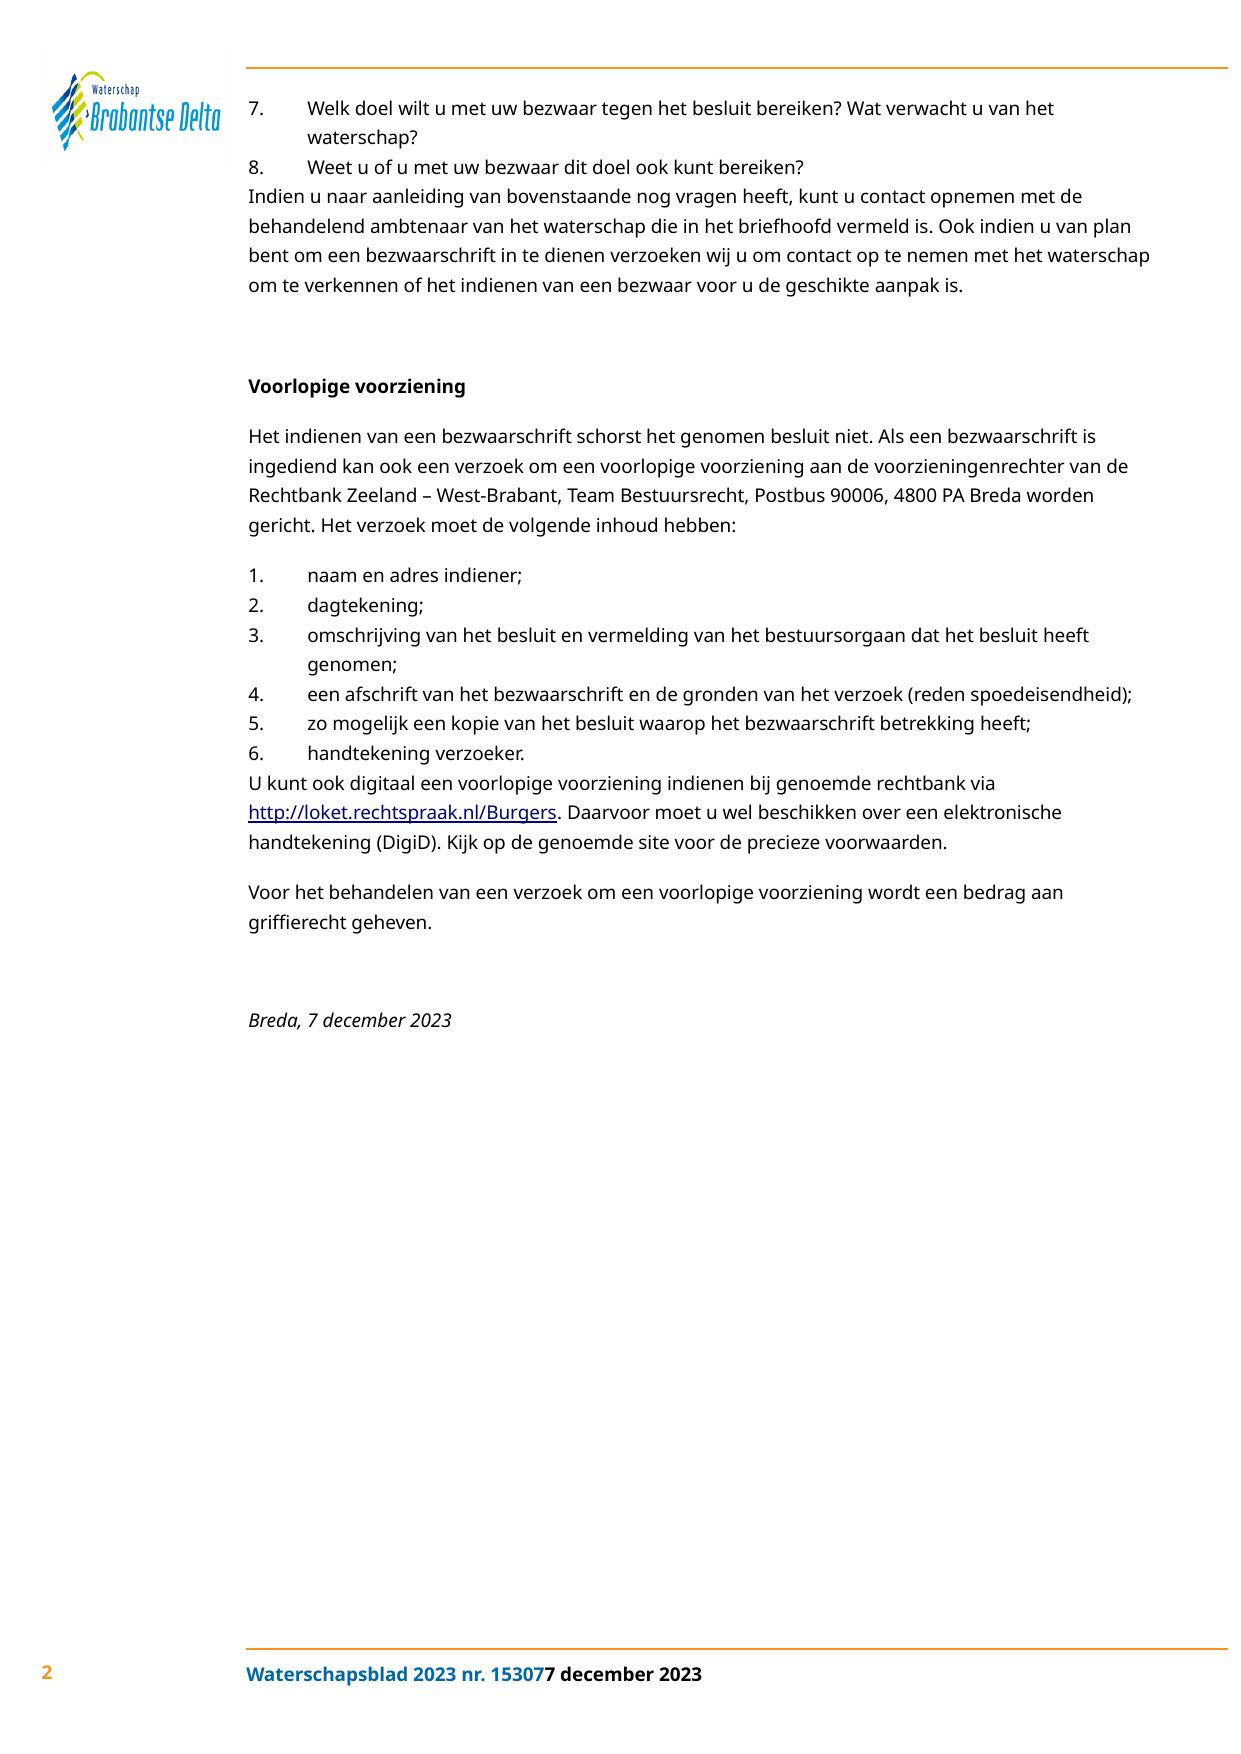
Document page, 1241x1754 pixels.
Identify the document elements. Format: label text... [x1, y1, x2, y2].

list zo mogelijk een kopie van het besluit waarop het bezwaarschrift betrekking heeft; [248, 711, 1152, 736]
text U kunt ook digitaal een voorlopige voorziening indienen bij genoemde rechtbank via http://loket.rechtspraak.nl/Burgers. Daarvoor moet u wel beschikken over een elektronische handtekening (DigiD). Kijk op de genoemde site voor de precieze voorwaarden. [248, 770, 1152, 855]
picture [41, 47, 231, 172]
text Indien u naar aanleiding van bovenstaande nog vragen heeft, kunt u contact opnemen met de behandelend ambtenaar van het waterschap die in het briefhoofd vermeld is. Ook indien u van plan bent om een bezwaarschrift in te dienen verzoeken wij u om contact op te nemen met het waterschap om te verkennen of het indienen van een bezwaar voor u de geschikte aanpak is. [248, 183, 1152, 298]
list omschrijving van het besluit en vermelding van het bestuursorgaan dat het besluit heeft genomen; [248, 622, 1152, 677]
list dagtekening; [248, 592, 1152, 618]
text Breda, 7 december 2023 [248, 1007, 1152, 1033]
text Voorlopige voorziening [248, 373, 1152, 399]
text Het indienen van een bezwaarschrift schorst het genomen besluit niet. Als een bezwaarschrift is ingediend kan ook een verzoek om een voorlopige voorziening aan de voorzieningenrechter van de Rechtbank Zeeland – West-Brabant, Team Bestuursrecht, Postbus 90006, 4800 PA Breda worden gericht. Het verzoek moet de volgende inhoud hebben: [248, 423, 1152, 538]
list Weet u of u met uw bezwaar dit doel ook kunt bereiken? [248, 154, 1152, 180]
list een afschrift van het bezwaarschrift en de gronden van het verzoek (reden spoedeisendheid); [248, 681, 1152, 707]
list naam en adres indiener; [248, 563, 1152, 588]
list handtekening verzoeker. [248, 740, 1152, 766]
list Welk doel wilt u met uw bezwaar tegen het besluit bereiken? Wat verwacht u van het waterschap? [248, 95, 1152, 150]
text Voor het behandelen van een verzoek om een voorlopige voorziening wordt een bedrag aan griffierecht geheven. [248, 879, 1152, 935]
